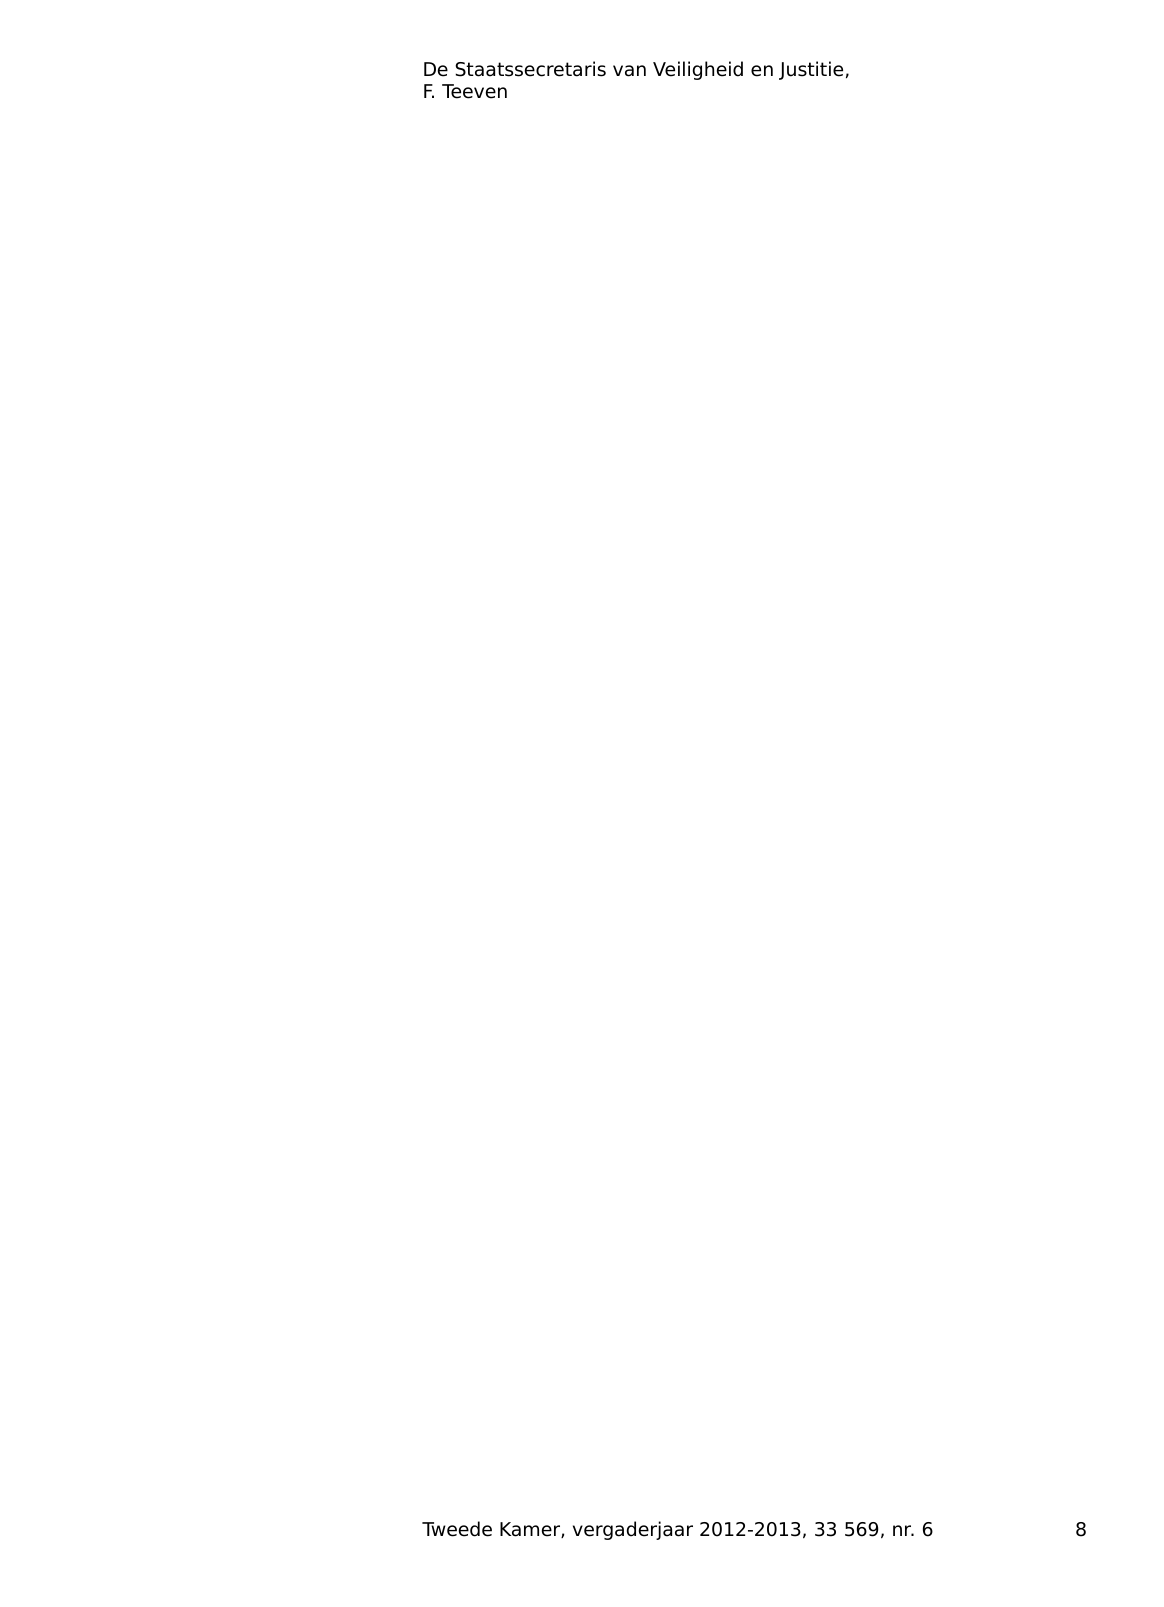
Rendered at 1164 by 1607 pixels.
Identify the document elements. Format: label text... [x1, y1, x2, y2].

text De Staatssecretaris van Veiligheid en Justitie, F. Teeven [422, 59, 1087, 103]
